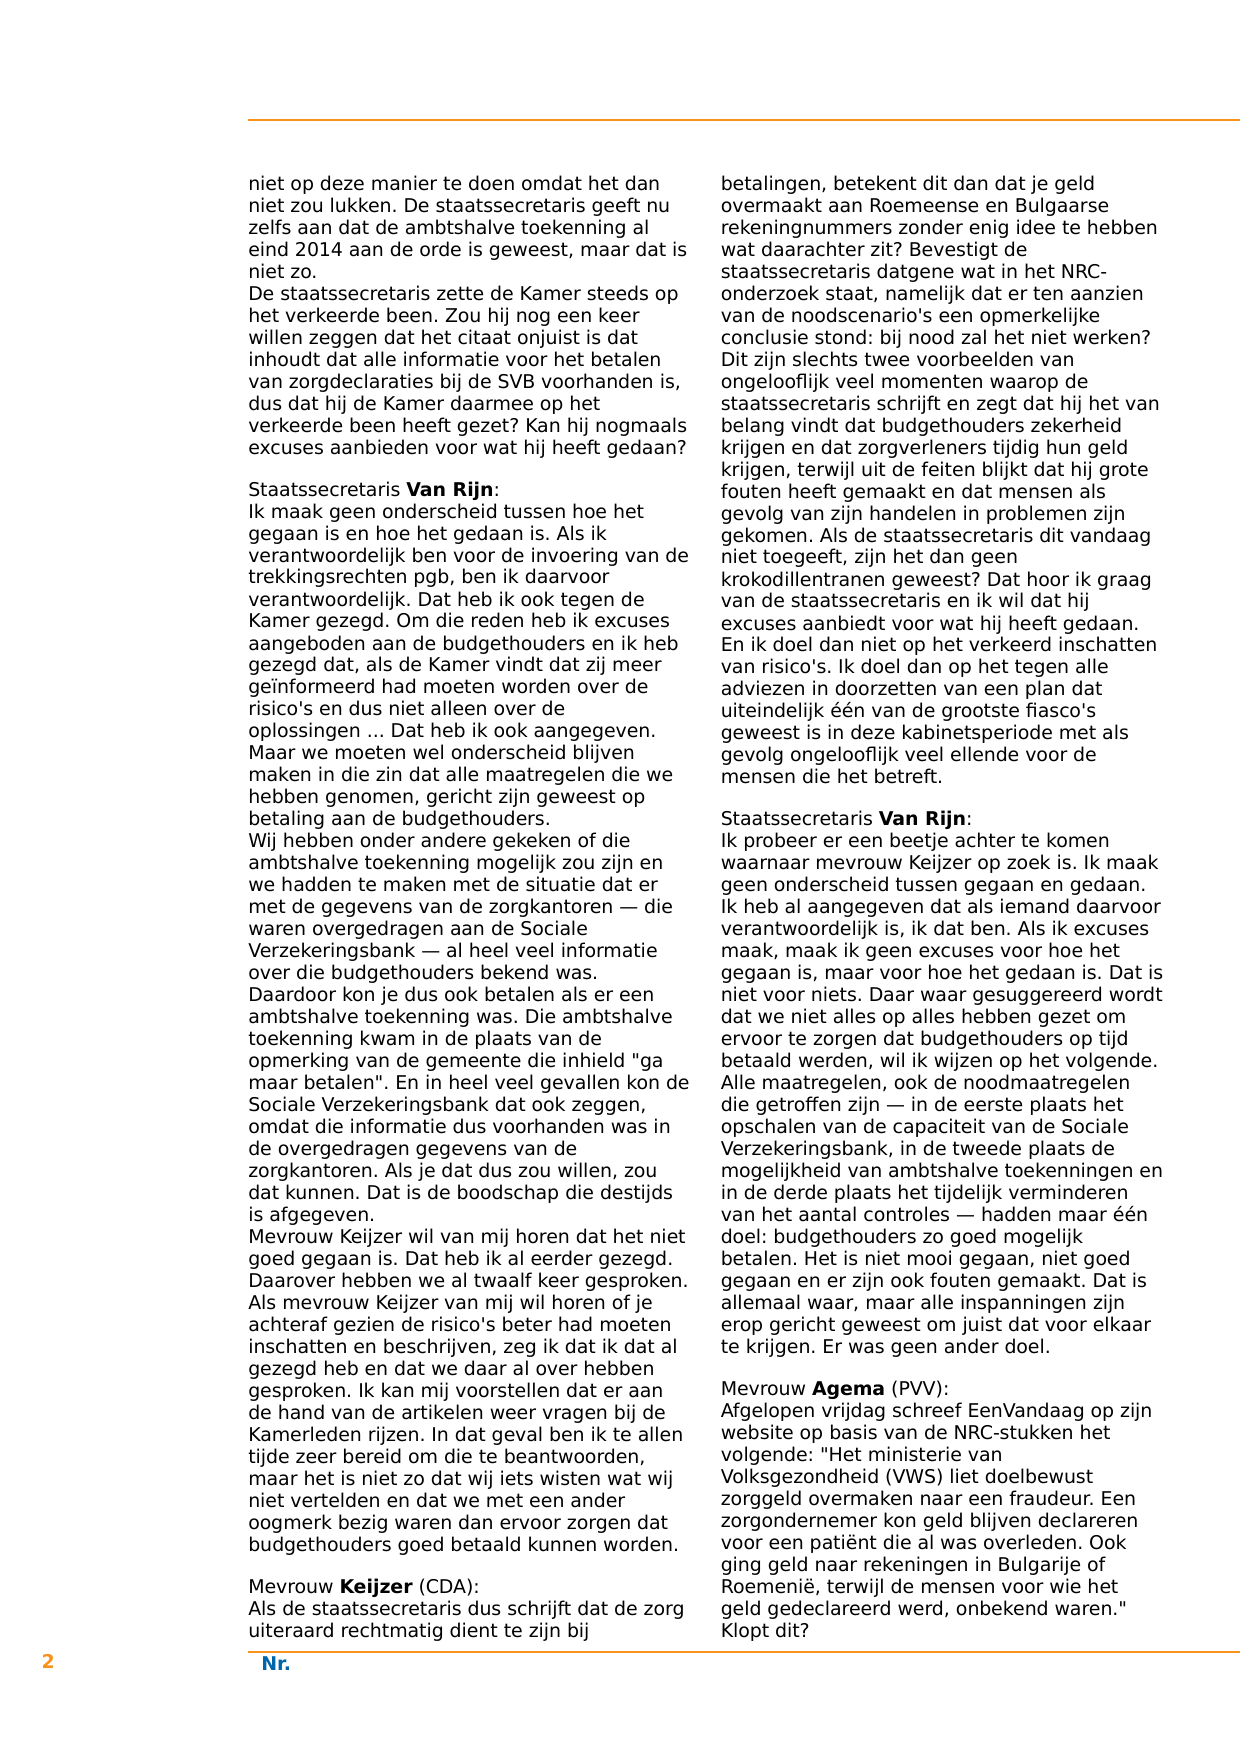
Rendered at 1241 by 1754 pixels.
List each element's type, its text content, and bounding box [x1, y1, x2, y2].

text Staatssecretaris Van Rijn: [248, 478, 691, 501]
text Mevrouw Agema (PVV): [721, 1378, 1163, 1400]
text Staatssecretaris Van Rijn: [721, 808, 1163, 830]
text Mevrouw Keijzer wil van mij horen dat het niet goed gegaan is. Dat heb ik al eerder gezegd. Daarover hebben we al twaalf keer gesproken. Als mevrouw Keijzer van mij wil horen of je achteraf gezien de risico's beter had moeten inschatten en beschrijven, zeg ik dat ik dat al gezegd heb en dat we daar al over hebben gesproken. Ik kan mij voorstellen dat er aan de hand van de artikelen weer vragen bij de Kamerleden rijzen. In dat geval ben ik te allen tijde zeer bereid om die te beantwoorden, maar het is niet zo dat wij iets wisten wat wij niet vertelden en dat we met een ander oogmerk bezig waren dan ervoor zorgen dat budgethouders goed betaald kunnen worden. [248, 1226, 691, 1556]
text Wij hebben onder andere gekeken of die ambtshalve toekenning mogelijk zou zijn en we hadden te maken met de situatie dat er met de gegevens van de zorgkantoren — die waren overgedragen aan de Sociale Verzekeringsbank — al heel veel informatie over die budgethouders bekend was. Daardoor kon je dus ook betalen als er een ambtshalve toekenning was. Die ambtshalve toekenning kwam in de plaats van de opmerking van de gemeente die inhield "ga maar betalen". En in heel veel gevallen kon de Sociale Verzekeringsbank dat ook zeggen, omdat die informatie dus voorhanden was in de overgedragen gegevens van de zorgkantoren. Als je dat dus zou willen, zou dat kunnen. Dat is de boodschap die destijds is afgegeven. [248, 830, 691, 1226]
text Mevrouw Keijzer (CDA): [248, 1576, 691, 1597]
text De staatssecretaris zette de Kamer steeds op het verkeerde been. Zou hij nog een keer willen zeggen dat het citaat onjuist is dat inhoudt dat alle informatie voor het betalen van zorgdeclaraties bij de SVB voorhanden is, dus dat hij de Kamer daarmee op het verkeerde been heeft gezet? Kan hij nogmaals excuses aanbieden voor wat hij heeft gedaan? [248, 283, 691, 458]
text Afgelopen vrijdag schreef EenVandaag op zijn website op basis van de NRC-stukken het volgende: "Het ministerie van Volksgezondheid (VWS) liet doelbewust zorggeld overmaken naar een fraudeur. Een zorgondernemer kon geld blijven declareren voor een patiënt die al was overleden. Ook ging geld naar rekeningen in Bulgarije of Roemenië, terwijl de mensen voor wie het geld gedeclareerd werd, onbekend waren." Klopt dit? [721, 1400, 1163, 1641]
text betalingen, betekent dit dan dat je geld overmaakt aan Roemeense en Bulgaarse rekeningnummers zonder enig idee te hebben wat daarachter zit? Bevestigt de staatssecretaris datgene wat in het NRC-onderzoek staat, namelijk dat er ten aanzien van de noodscenario's een opmerkelijke conclusie stond: bij nood zal het niet werken? Dit zijn slechts twee voorbeelden van ongelooflijk veel momenten waarop de staatssecretaris schrijft en zegt dat hij het van belang vindt dat budgethouders zekerheid krijgen en dat zorgverleners tijdig hun geld krijgen, terwijl uit de feiten blijkt dat hij grote fouten heeft gemaakt en dat mensen als gevolg van zijn handelen in problemen zijn gekomen. Als de staatssecretaris dit vandaag niet toegeeft, zijn het dan geen krokodillentranen geweest? Dat hoor ik graag van de staatssecretaris en ik wil dat hij excuses aanbiedt voor wat hij heeft gedaan. En ik doel dan niet op het verkeerd inschatten van risico's. Ik doel dan op het tegen alle adviezen in doorzetten van een plan dat uiteindelijk één van de grootste fiasco's geweest is in deze kabinetsperiode met als gevolg ongelooflijk veel ellende voor de mensen die het betreft. [721, 173, 1163, 788]
text Als de staatssecretaris dus schrijft dat de zorg uiteraard rechtmatig dient te zijn bij [248, 1597, 691, 1641]
text Ik probeer er een beetje achter te komen waarnaar mevrouw Keijzer op zoek is. Ik maak geen onderscheid tussen gegaan en gedaan. Ik heb al aangegeven dat als iemand daarvoor verantwoordelijk is, ik dat ben. Als ik excuses maak, maak ik geen excuses voor hoe het gegaan is, maar voor hoe het gedaan is. Dat is niet voor niets. Daar waar gesuggereerd wordt dat we niet alles op alles hebben gezet om ervoor te zorgen dat budgethouders op tijd betaald werden, wil ik wijzen op het volgende. Alle maatregelen, ook de noodmaatregelen die getroffen zijn — in de eerste plaats het opschalen van de capaciteit van de Sociale Verzekeringsbank, in de tweede plaats de mogelijkheid van ambtshalve toekenningen en in de derde plaats het tijdelijk verminderen van het aantal controles — hadden maar één doel: budgethouders zo goed mogelijk betalen. Het is niet mooi gegaan, niet goed gegaan en er zijn ook fouten gemaakt. Dat is allemaal waar, maar alle inspanningen zijn erop gericht geweest om juist dat voor elkaar te krijgen. Er was geen ander doel. [721, 830, 1163, 1358]
text niet op deze manier te doen omdat het dan niet zou lukken. De staatssecretaris geeft nu zelfs aan dat de ambtshalve toekenning al eind 2014 aan de orde is geweest, maar dat is niet zo. [248, 173, 691, 283]
text Ik maak geen onderscheid tussen hoe het gegaan is en hoe het gedaan is. Als ik verantwoordelijk ben voor de invoering van de trekkingsrechten pgb, ben ik daarvoor verantwoordelijk. Dat heb ik ook tegen de Kamer gezegd. Om die reden heb ik excuses aangeboden aan de budgethouders en ik heb gezegd dat, als de Kamer vindt dat zij meer geïnformeerd had moeten worden over de risico's en dus niet alleen over de oplossingen ... Dat heb ik ook aangegeven. Maar we moeten wel onderscheid blijven maken in die zin dat alle maatregelen die we hebben genomen, gericht zijn geweest op betaling aan de budgethouders. [248, 501, 691, 830]
